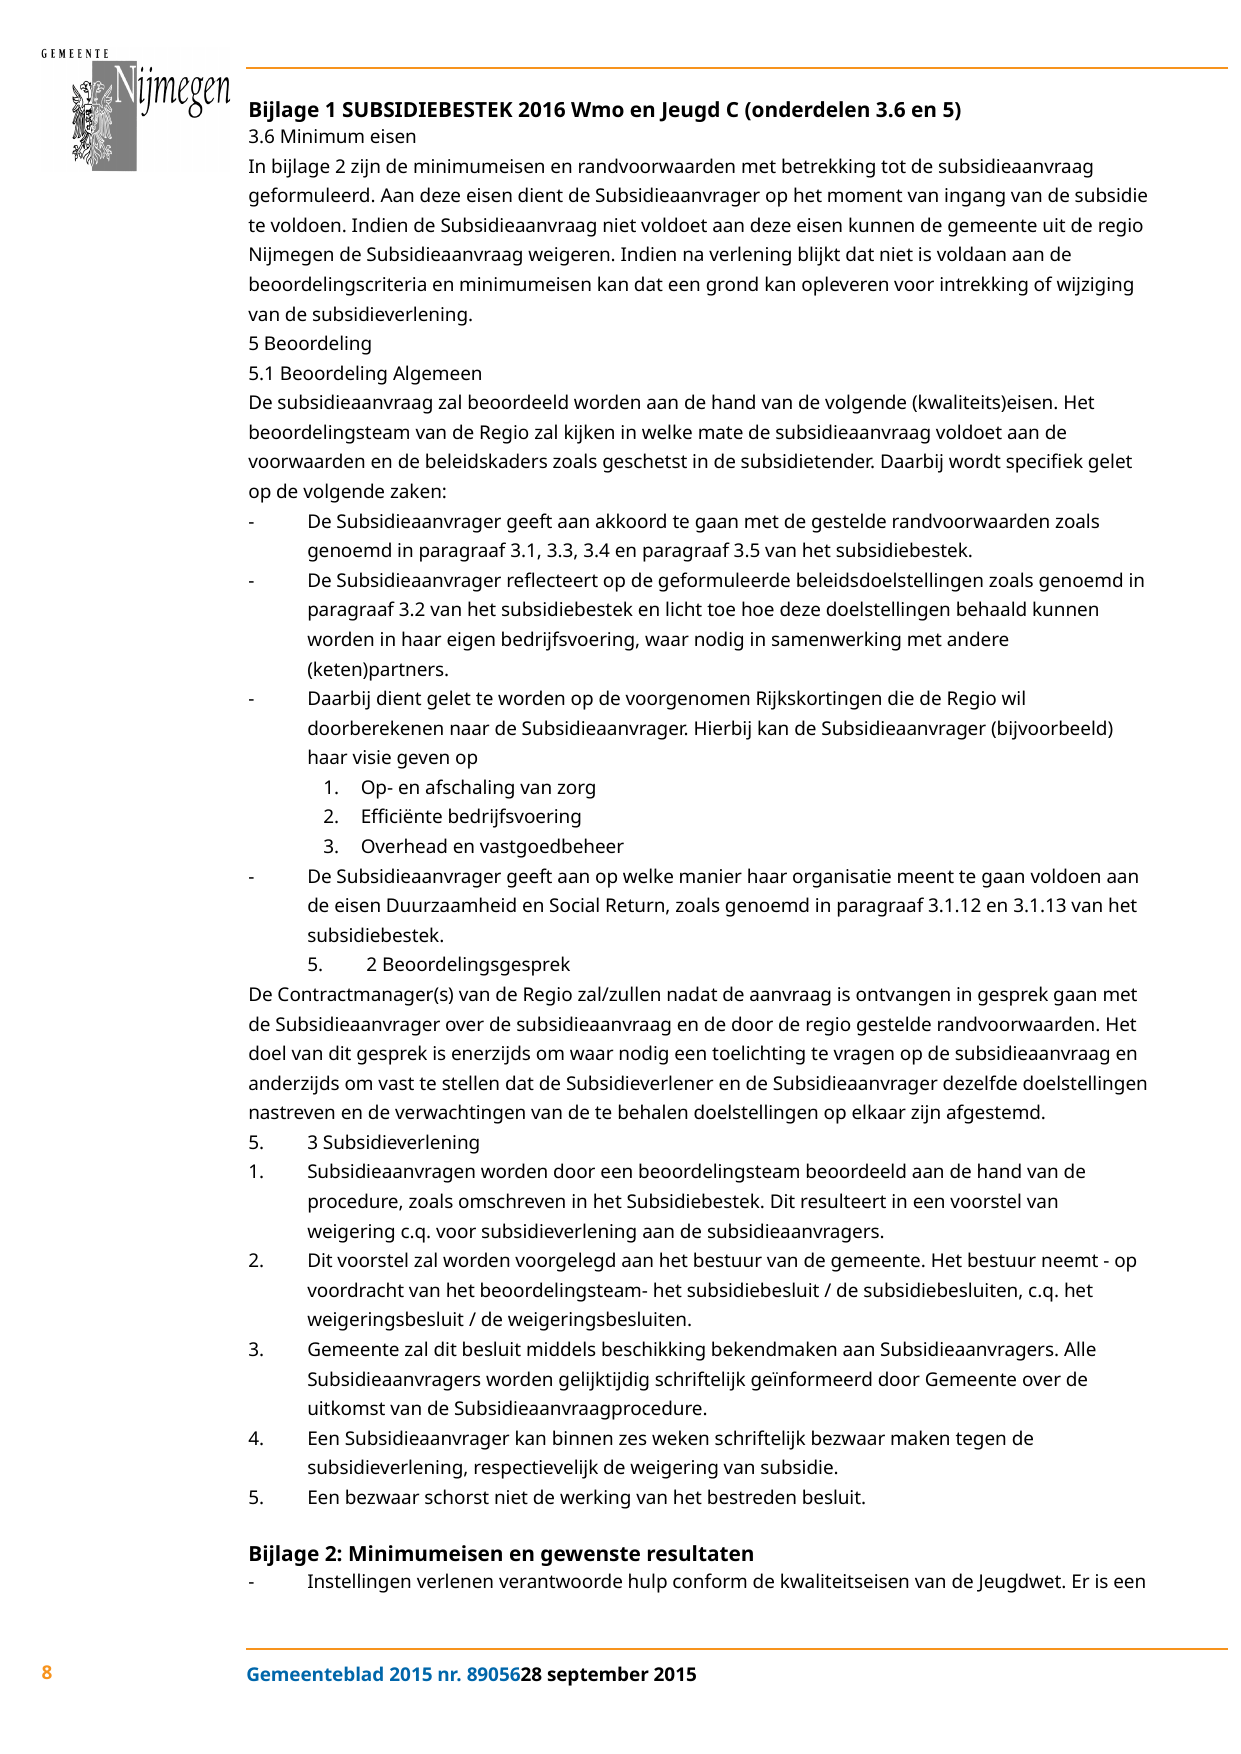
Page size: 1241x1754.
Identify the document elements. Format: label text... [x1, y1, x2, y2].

text De subsidieaanvraag zal beoordeeld worden aan de hand van de volgende (kwaliteits)eisen. Het beoordelingsteam van de Regio zal kijken in welke mate de subsidieaanvraag voldoet aan de voorwaarden en de beleidskaders zoals geschetst in de subsidietender. Daarbij wordt specifiek gelet op de volgende zaken: [248, 389, 1152, 504]
text 5.1 Beoordeling Algemeen [248, 360, 1152, 386]
list De Subsidieaanvrager geeft aan op welke manier haar organisatie meent te gaan voldoen aan de eisen Duurzaamheid en Social Return, zoals genoemd in paragraaf 3.1.12 en 3.1.13 van het subsidiebestek. [248, 863, 1152, 948]
text De Contractmanager(s) van de Regio zal/zullen nadat de aanvraag is ontvangen in gesprek gaan met de Subsidieaanvrager over de subsidieaanvraag en de door de regio gestelde randvoorwaarden. Het doel van dit gesprek is enerzijds om waar nodig een toelichting te vragen op de subsidieaanvraag en anderzijds om vast te stellen dat de Subsidieverlener en de Subsidieaanvrager dezelfde doelstellingen nastreven en de verwachtingen van de te behalen doelstellingen op elkaar zijn afgestemd. [248, 981, 1152, 1125]
list Instellingen verlenen verantwoorde hulp conform de kwaliteitseisen van de Jeugdwet. Er is een [248, 1568, 1152, 1593]
text 5 Beoordeling [248, 330, 1152, 356]
list De Subsidieaanvrager geeft aan akkoord te gaan met de gestelde randvoorwaarden zoals genoemd in paragraaf 3.1, 3.3, 3.4 en paragraaf 3.5 van het subsidiebestek. [248, 508, 1152, 563]
list 3 Subsidieverlening [248, 1129, 1152, 1155]
list Dit voorstel zal worden voorgelegd aan het bestuur van de gemeente. Het bestuur neemt - op voordracht van het beoordelingsteam- het subsidiebesluit / de subsidiebesluiten, c.q. het weigeringsbesluit / de weigeringsbesluiten. [248, 1247, 1152, 1332]
text 3.6 Minimum eisen [248, 123, 1152, 149]
list Efficiënte bedrijfsvoering [323, 804, 1152, 829]
list De Subsidieaanvrager reflecteert op de geformuleerde beleidsdoelstellingen zoals genoemd in paragraaf 3.2 van het subsidiebestek en licht toe hoe deze doelstellingen behaald kunnen worden in haar eigen bedrijfsvoering, waar nodig in samenwerking met andere (keten)partners. [248, 567, 1152, 681]
text Bijlage 2: Minimumeisen en gewenste resultaten [248, 1539, 1152, 1568]
list Een bezwaar schorst niet de werking van het bestreden besluit. [248, 1484, 1152, 1510]
picture [41, 47, 231, 172]
list Op- en afschaling van zorg [323, 774, 1152, 800]
list Daarbij dient gelet te worden op de voorgenomen Rijkskortingen die de Regio wil doorberekenen naar de Subsidieaanvrager. Hierbij kan de Subsidieaanvrager (bijvoorbeeld) haar visie geven op [248, 685, 1152, 770]
text In bijlage 2 zijn de minimumeisen en randvoorwaarden met betrekking tot de subsidieaanvraag geformuleerd. Aan deze eisen dient de Subsidieaanvrager op het moment van ingang van de subsidie te voldoen. Indien de Subsidieaanvraag niet voldoet aan deze eisen kunnen de gemeente uit de regio Nijmegen de Subsidieaanvraag weigeren. Indien na verlening blijkt dat niet is voldaan aan de beoordelingscriteria en minimumeisen kan dat een grond kan opleveren voor intrekking of wijziging van de subsidieverlening. [248, 153, 1152, 326]
list Overhead en vastgoedbeheer [323, 833, 1152, 859]
list Subsidieaanvragen worden door een beoordelingsteam beoordeeld aan de hand van de procedure, zoals omschreven in het Subsidiebestek. Dit resulteert in een voorstel van weigering c.q. voor subsidieverlening aan de subsidieaanvragers. [248, 1159, 1152, 1243]
list Gemeente zal dit besluit middels beschikking bekendmaken aan Subsidieaanvragers. Alle Subsidieaanvragers worden gelijktijdig schriftelijk geïnformeerd door Gemeente over de uitkomst van de Subsidieaanvraagprocedure. [248, 1336, 1152, 1421]
text Bijlage 1 SUBSIDIEBESTEK 2016 Wmo en Jeugd C (onderdelen 3.6 en 5) [248, 95, 1152, 123]
list 2 Beoordelingsgesprek [307, 952, 1152, 977]
list Een Subsidieaanvrager kan binnen zes weken schriftelijk bezwaar maken tegen de subsidieverlening, respectievelijk de weigering van subsidie. [248, 1425, 1152, 1480]
